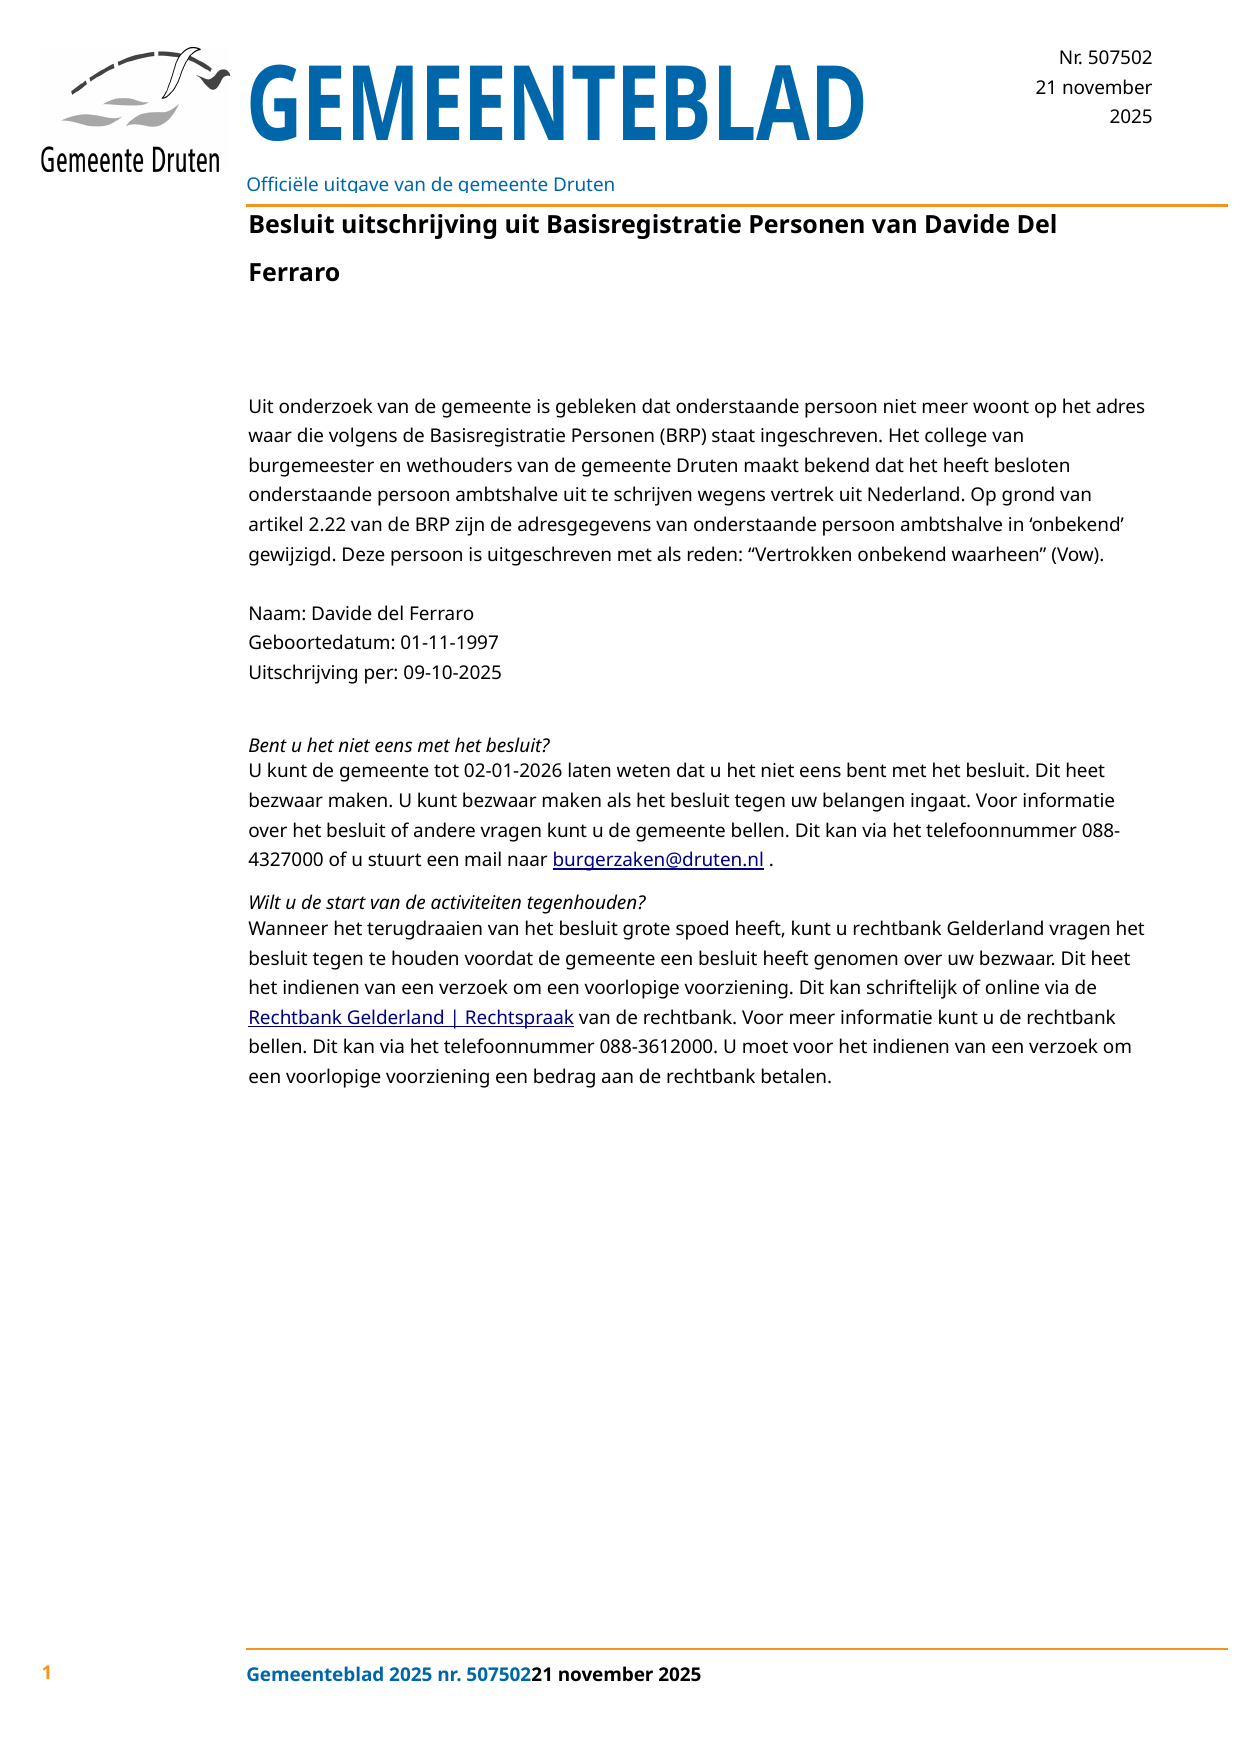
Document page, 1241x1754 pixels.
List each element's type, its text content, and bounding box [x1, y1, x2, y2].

text Bent u het niet eens met het besluit? [248, 732, 1152, 758]
picture [41, 47, 231, 172]
text Uitschrijving per: 09-10-2025 [248, 659, 1152, 685]
text Geboortedatum: 01-11-1997 [248, 629, 1152, 655]
text Wanneer het terugdraaien van het besluit grote spoed heeft, kunt u rechtbank Gelderland vragen het besluit tegen te houden voordat de gemeente een besluit heeft genomen over uw bezwaar. Dit heet het indienen van een verzoek om een voorlopige voorziening. Dit kan schriftelijk of online via de Rechtbank Gelderland | Rechtspraak van de rechtbank. Voor meer informatie kunt u de rechtbank bellen. Dit kan via het telefoonnummer 088-3612000. U moet voor het indienen van een verzoek om een voorlopige voorziening een bedrag aan de rechtbank betalen. [248, 915, 1152, 1089]
text Besluit uitschrijving uit Basisregistratie Personen van Davide Del Ferraro [248, 207, 1152, 288]
text U kunt de gemeente tot 02-01-2026 laten weten dat u het niet eens bent met het besluit. Dit heet bezwaar maken. U kunt bezwaar maken als het besluit tegen uw belangen ingaat. Voor informatie over het besluit of andere vragen kunt u de gemeente bellen. Dit kan via het telefoonnummer 088-4327000 of u stuurt een mail naar burgerzaken@druten.nl . [248, 758, 1152, 872]
text Naam: Davide del Ferraro [248, 600, 1152, 626]
text Wilt u de start van de activiteiten tegenhouden? [248, 889, 1152, 915]
text Uit onderzoek van de gemeente is gebleken dat onderstaande persoon niet meer woont op het adres waar die volgens de Basisregistratie Personen (BRP) staat ingeschreven. Het college van burgemeester en wethouders van de gemeente Druten maakt bekend dat het heeft besloten onderstaande persoon ambtshalve uit te schrijven wegens vertrek uit Nederland. Op grond van artikel 2.22 van de BRP zijn de adresgegevens van onderstaande persoon ambtshalve in ‘onbekend’ gewijzigd. Deze persoon is uitgeschreven met als reden: “Vertrokken onbekend waarheen” (Vow). [248, 393, 1152, 567]
